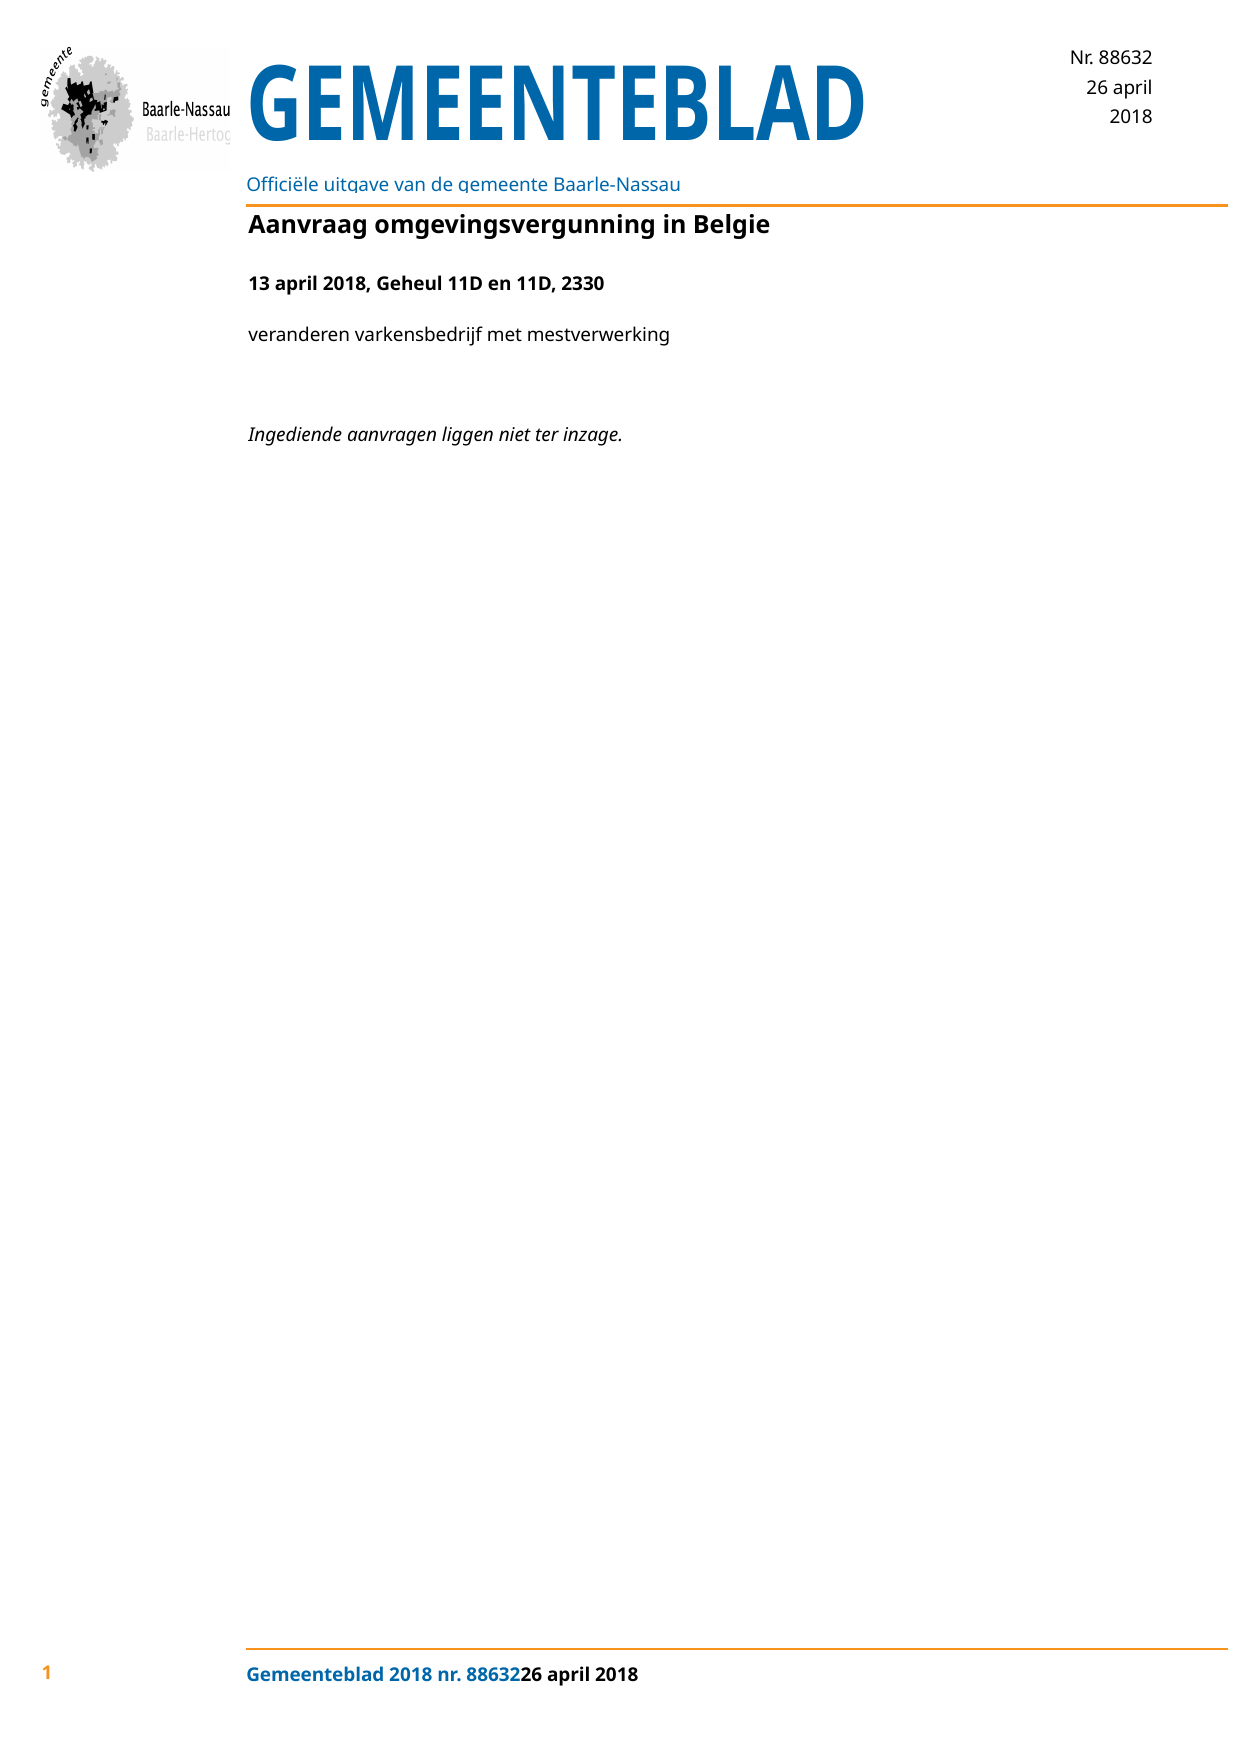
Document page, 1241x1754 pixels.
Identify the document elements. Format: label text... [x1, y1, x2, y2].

text veranderen varkensbedrijf met mestverwerking [248, 321, 1152, 346]
text 13 april 2018, Geheul 11D en 11D, 2330 [248, 270, 1152, 296]
text Aanvraag omgevingsvergunning in Belgie [248, 207, 1152, 241]
picture [41, 47, 231, 172]
text Ingediende aanvragen liggen niet ter inzage. [248, 422, 1152, 447]
